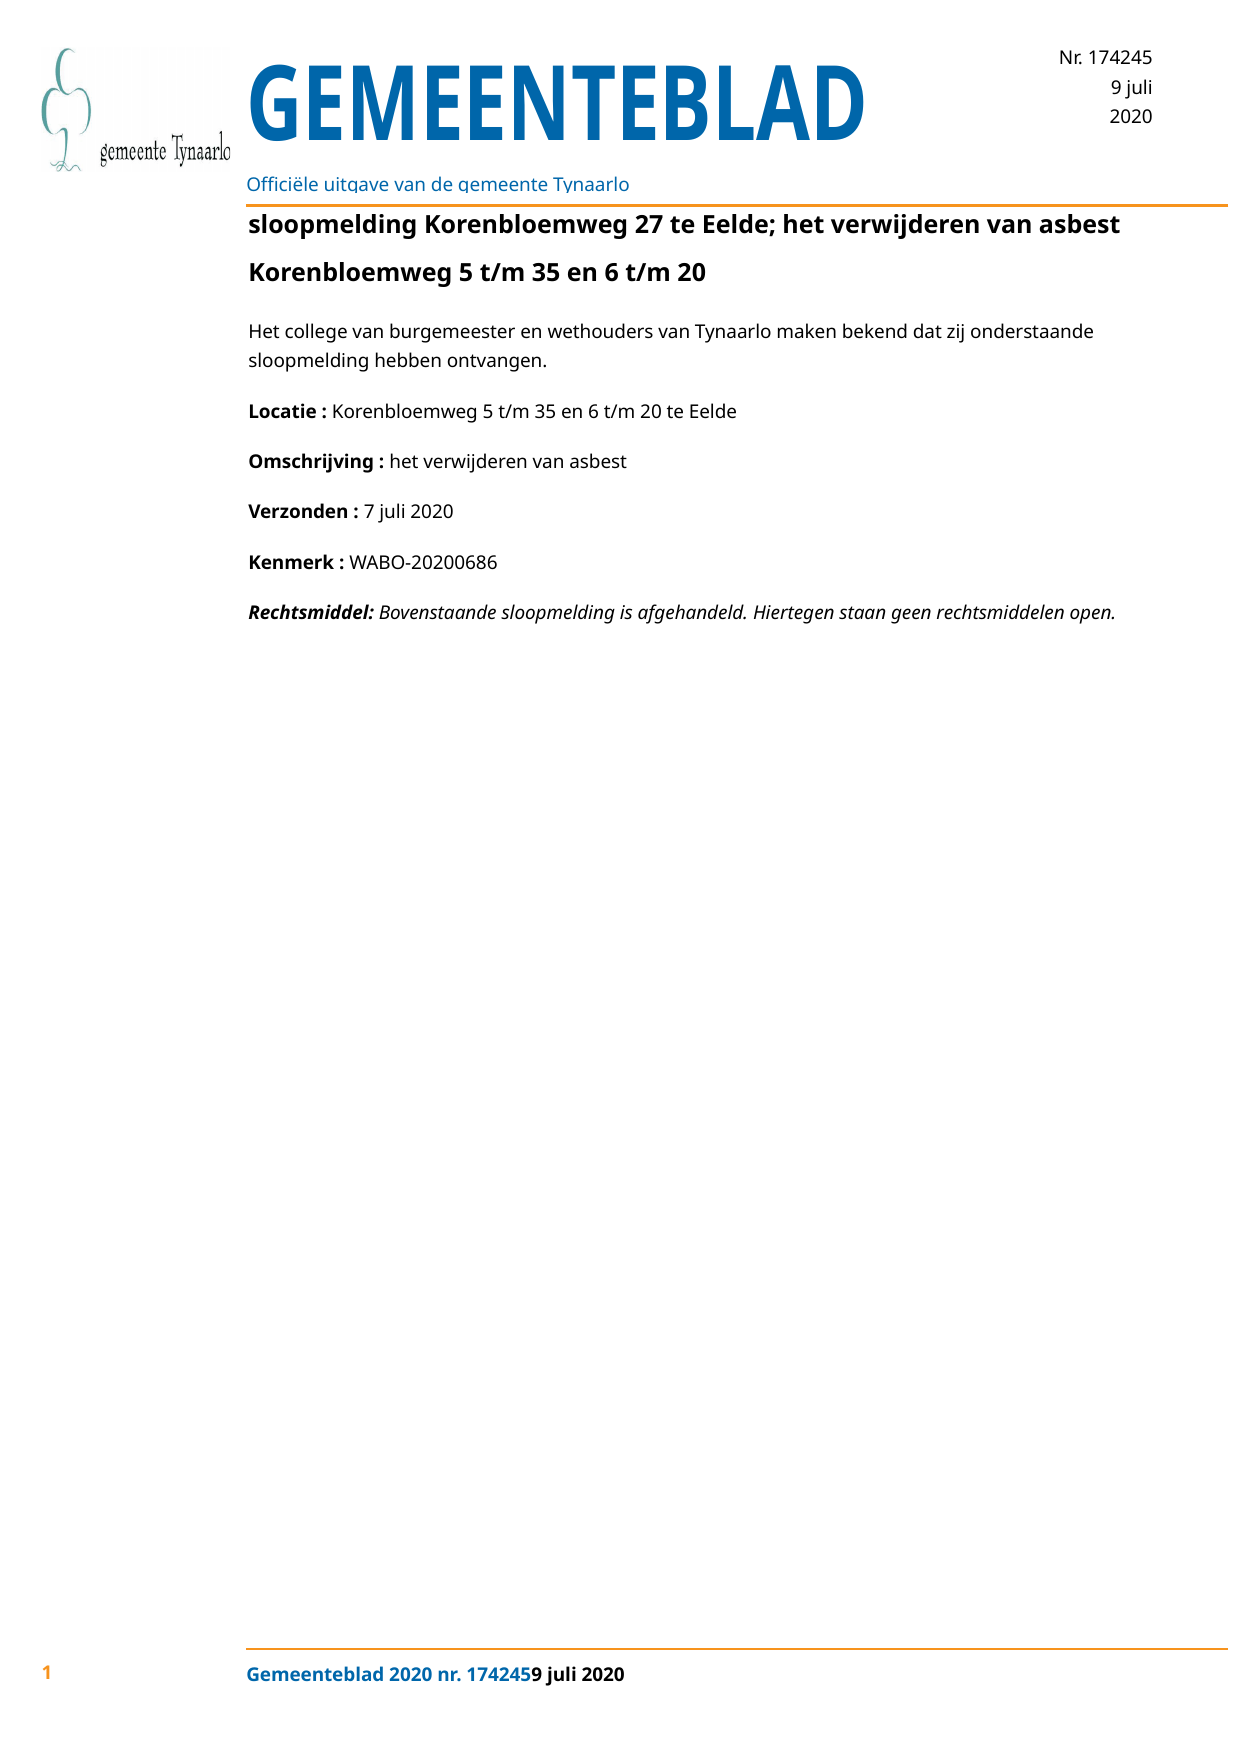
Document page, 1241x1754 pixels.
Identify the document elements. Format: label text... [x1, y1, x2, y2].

text Kenmerk : WABO-20200686 [248, 549, 1152, 575]
picture [41, 47, 231, 172]
text Verzonden : 7 juli 2020 [248, 499, 1152, 524]
text sloopmelding Korenbloemweg 27 te Eelde; het verwijderen van asbest Korenbloemweg 5 t/m 35 en 6 t/m 20 [248, 207, 1152, 288]
text Omschrijving : het verwijderen van asbest [248, 448, 1152, 474]
text Rechtsmiddel: Bovenstaande sloopmelding is afgehandeld. Hiertegen staan geen rechtsmiddelen open. [248, 599, 1152, 625]
text Het college van burgemeester en wethouders van Tynaarlo maken bekend dat zij onderstaande sloopmelding hebben ontvangen. [248, 318, 1152, 373]
text Locatie : Korenbloemweg 5 t/m 35 en 6 t/m 20 te Eelde [248, 398, 1152, 424]
